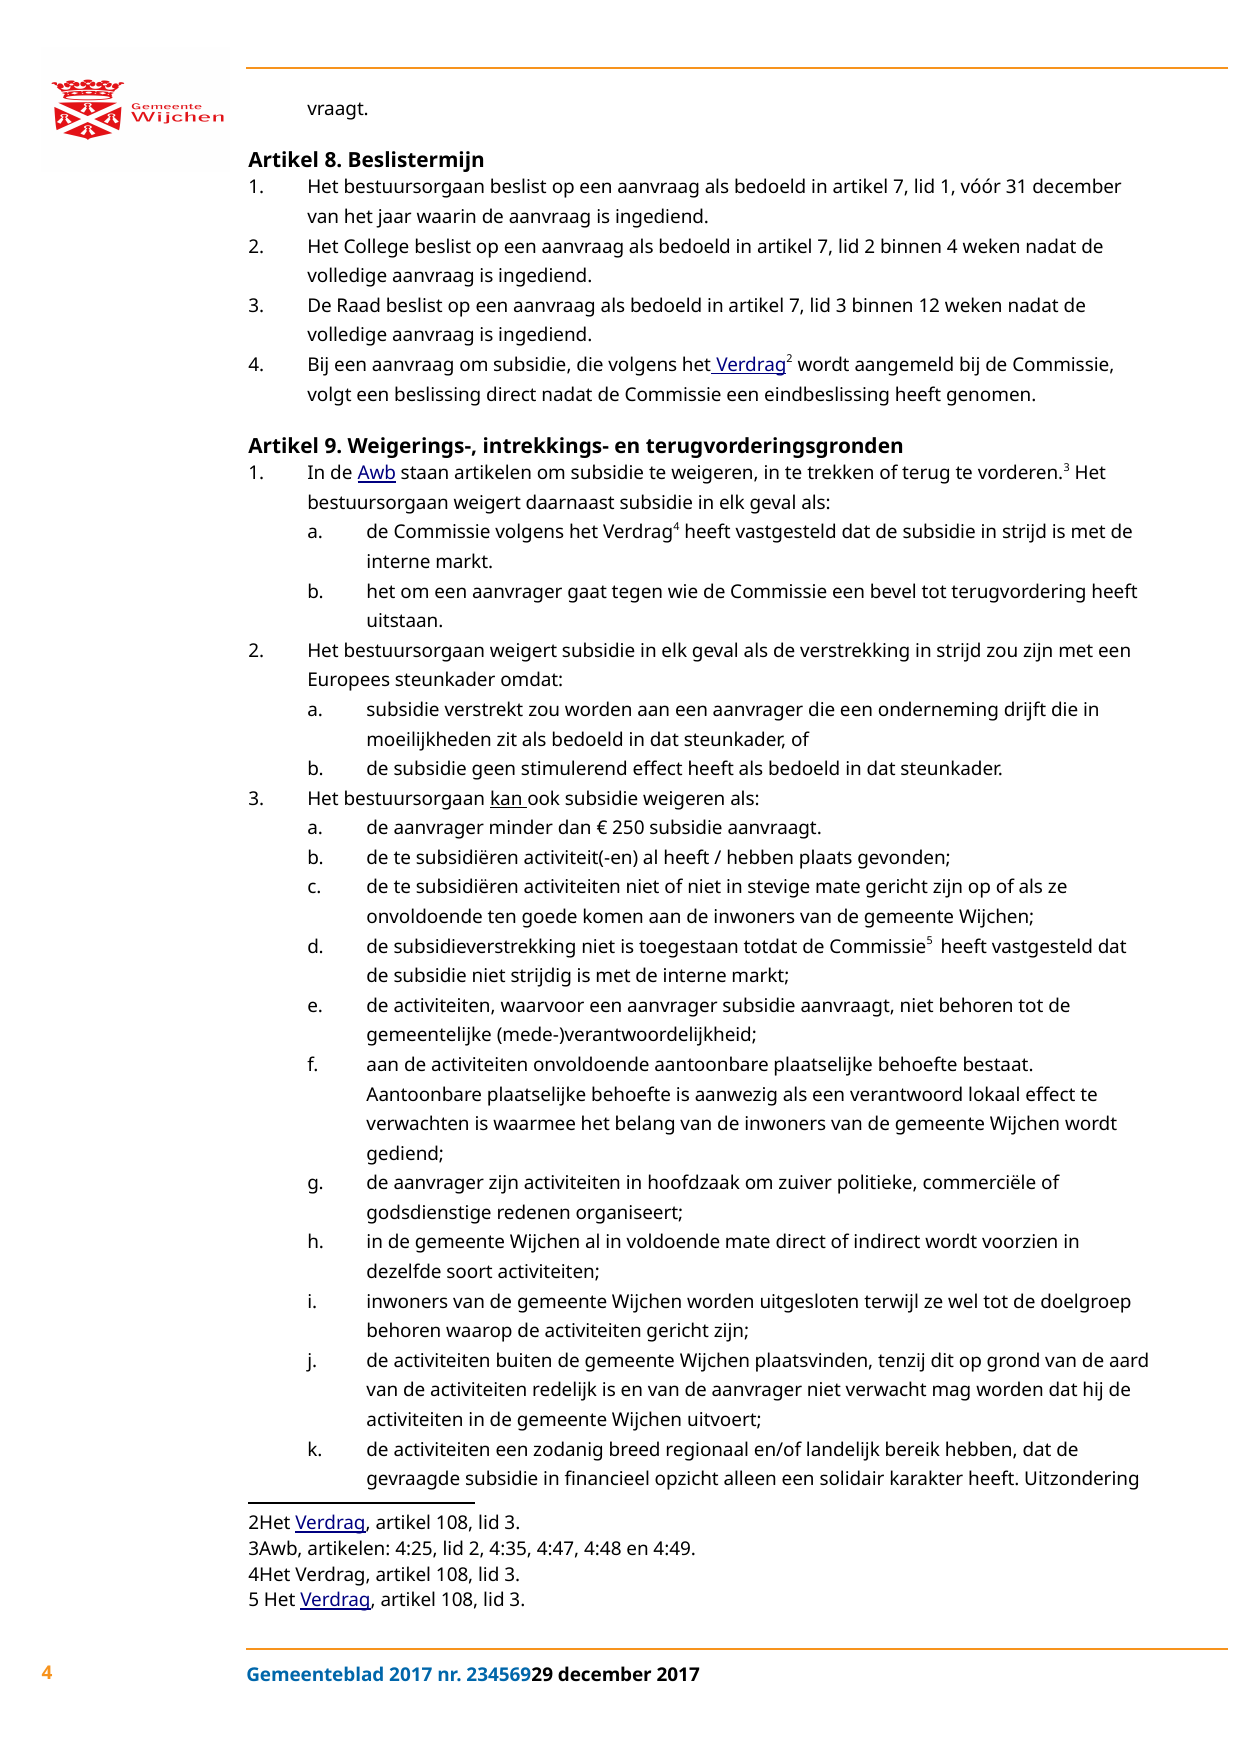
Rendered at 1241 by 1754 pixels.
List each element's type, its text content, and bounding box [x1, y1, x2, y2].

list de activiteiten buiten de gemeente Wijchen plaatsvinden, tenzij dit op grond van de aard van de activiteiten redelijk is en van de aanvrager niet verwacht mag worden dat hij de activiteiten in de gemeente Wijchen uitvoert; [307, 1347, 1152, 1432]
list Het College beslist op een aanvraag als bedoeld in artikel 7, lid 2 binnen 4 weken nadat de volledige aanvraag is ingediend. [248, 233, 1152, 288]
list inwoners van de gemeente Wijchen worden uitgesloten terwijl ze wel tot de doelgroep behoren waarop de activiteiten gericht zijn; [307, 1288, 1152, 1343]
list de te subsidiëren activiteiten niet of niet in stevige mate gericht zijn op of als ze onvoldoende ten goede komen aan de inwoners van de gemeente Wijchen; [307, 874, 1152, 929]
list de subsidieverstrekking niet is toegestaan totdat de Commissie heeft vastgesteld dat de subsidie niet strijdig is met de interne markt; [307, 933, 1152, 988]
list de aanvrager zijn activiteiten in hoofdzaak om zuiver politieke, commerciële of godsdienstige redenen organiseert; [307, 1169, 1152, 1225]
list Het bestuursorgaan beslist op een aanvraag als bedoeld in artikel 7, lid 1, vóór 31 december van het jaar waarin de aanvraag is ingediend. [248, 174, 1152, 229]
list De Raad beslist op een aanvraag als bedoeld in artikel 7, lid 3 binnen 12 weken nadat de volledige aanvraag is ingediend. [248, 292, 1152, 347]
list Het Verdrag, artikel 108, lid 3. [248, 1561, 1152, 1586]
list aan de activiteiten onvoldoende aantoonbare plaatselijke behoefte bestaat. Aantoonbare plaatselijke behoefte is aanwezig als een verantwoord lokaal effect te verwachten is waarmee het belang van de inwoners van de gemeente Wijchen wordt gediend; [307, 1051, 1152, 1166]
list Het bestuursorgaan kan ook subsidie weigeren als: [248, 785, 1152, 811]
list in de gemeente Wijchen al in voldoende mate direct of indirect wordt voorzien in dezelfde soort activiteiten; [307, 1229, 1152, 1284]
list In de Awb staan artikelen om subsidie te weigeren, in te trekken of terug te vorderen. Het bestuursorgaan weigert daarnaast subsidie in elk geval als: [248, 459, 1152, 515]
list de Commissie volgens het Verdrag heeft vastgesteld dat de subsidie in strijd is met de interne markt. [307, 519, 1152, 574]
text Artikel 9. Weigerings-, intrekkings- en terugvorderingsgronden [248, 431, 1152, 459]
list de subsidie geen stimulerend effect heeft als bedoeld in dat steunkader. [307, 755, 1152, 781]
list de te subsidiëren activiteit(-en) al heeft / hebben plaats gevonden; [307, 844, 1152, 870]
list Awb, artikelen: 4:25, lid 2, 4:35, 4:47, 4:48 en 4:49. [248, 1535, 1152, 1561]
list het om een aanvrager gaat tegen wie de Commissie een bevel tot terugvordering heeft uitstaan. [307, 578, 1152, 633]
list Het bestuursorgaan weigert subsidie in elk geval als de verstrekking in strijd zou zijn met een Europees steunkader omdat: [248, 637, 1152, 692]
list Het Verdrag, artikel 108, lid 3. [248, 1586, 1152, 1612]
list vraagt. [248, 95, 1152, 121]
list Het Verdrag, artikel 108, lid 3. [248, 1509, 1152, 1535]
picture [41, 47, 231, 172]
list Bij een aanvraag om subsidie, die volgens het Verdrag wordt aangemeld bij de Commissie, volgt een beslissing direct nadat de Commissie een eindbeslissing heeft genomen. [248, 351, 1152, 406]
list de activiteiten een zodanig breed regionaal en/of landelijk bereik hebben, dat de gevraagde subsidie in financieel opzicht alleen een solidair karakter heeft. Uitzondering [307, 1436, 1152, 1491]
list subsidie verstrekt zou worden aan een aanvrager die een onderneming drijft die in moeilijkheden zit als bedoeld in dat steunkader, of [307, 696, 1152, 752]
list de activiteiten, waarvoor een aanvrager subsidie aanvraagt, niet behoren tot de gemeentelijke (mede-)verantwoordelijkheid; [307, 992, 1152, 1047]
list de aanvrager minder dan € 250 subsidie aanvraagt. [307, 814, 1152, 840]
text Artikel 8. Beslistermijn [248, 145, 1152, 174]
